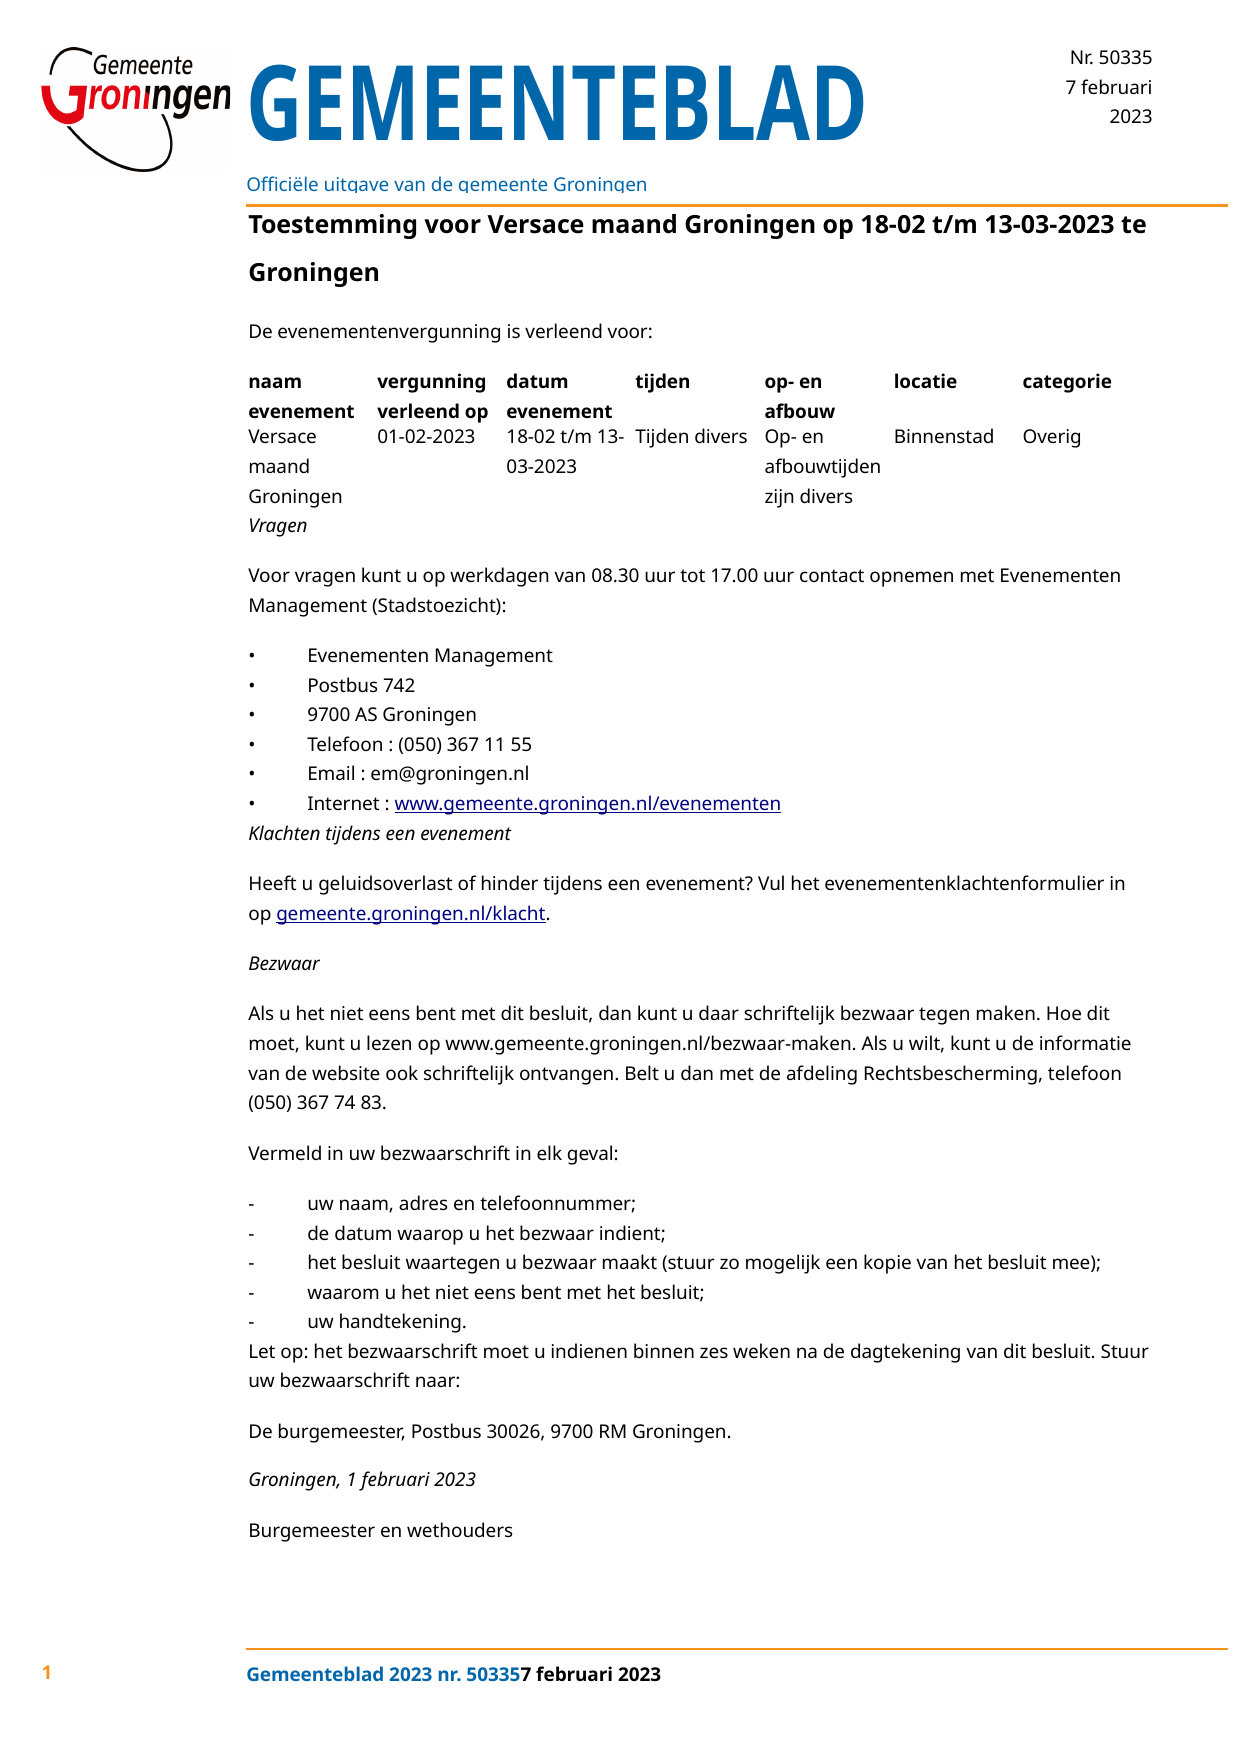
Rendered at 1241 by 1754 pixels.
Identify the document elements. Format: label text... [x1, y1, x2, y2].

table_header op- en afbouw [764, 369, 893, 424]
list waarom u het niet eens bent met het besluit; [248, 1279, 1152, 1305]
text Voor vragen kunt u op werkdagen van 08.30 uur tot 17.00 uur contact opnemen met Evenementen Management (Stadstoezicht): [248, 562, 1152, 618]
list Internet : www.gemeente.groningen.nl/evenementen [248, 790, 1152, 816]
list Postbus 742 [248, 672, 1152, 698]
table_cell Op- en afbouwtijden zijn divers [764, 424, 893, 509]
text De burgemeester, Postbus 30026, 9700 RM Groningen. [248, 1418, 1152, 1444]
text Let op: het bezwaarschrift moet u indienen binnen zes weken na de dagtekening van dit besluit. Stuur uw bezwaarschrift naar: [248, 1338, 1152, 1393]
table_header tijden [635, 369, 764, 424]
text Vragen [248, 512, 1152, 538]
table_header categorie [1023, 369, 1152, 424]
text Bezwaar [248, 950, 1152, 976]
table_cell Binnenstad [894, 424, 1022, 509]
table_header locatie [894, 369, 1022, 424]
list Email : em@groningen.nl [248, 761, 1152, 786]
table_header datum evenement [506, 369, 635, 424]
text Heeft u geluidsoverlast of hinder tijdens een evenement? Vul het evenementenklachtenformulier in op gemeente.groningen.nl/klacht. [248, 870, 1152, 926]
text De evenementenvergunning is verleend voor: [248, 318, 1152, 344]
picture [41, 47, 231, 172]
text Groningen, 1 februari 2023 [248, 1466, 1152, 1492]
list het besluit waartegen u bezwaar maakt (stuur zo mogelijk een kopie van het besluit mee); [248, 1249, 1152, 1275]
table_cell Tijden divers [635, 424, 764, 509]
table_cell 01-02-2023 [377, 424, 506, 509]
table_cell Versace maand Groningen [248, 424, 377, 509]
list de datum waarop u het bezwaar indient; [248, 1220, 1152, 1246]
table_cell 18-02 t/m 13-03-2023 [506, 424, 635, 509]
list uw naam, adres en telefoonnummer; [248, 1190, 1152, 1216]
list uw handtekening. [248, 1308, 1152, 1334]
list Telefoon : (050) 367 11 55 [248, 731, 1152, 757]
list 9700 AS Groningen [248, 701, 1152, 727]
table_header vergunning verleend op [377, 369, 506, 424]
text Burgemeester en wethouders [248, 1517, 1152, 1543]
text Als u het niet eens bent met dit besluit, dan kunt u daar schriftelijk bezwaar tegen maken. Hoe dit moet, kunt u lezen op www.gemeente.groningen.nl/bezwaar-maken. Als u wilt, kunt u de informatie van de website ook schriftelijk ontvangen. Belt u dan met de afdeling Rechtsbescherming, telefoon (050) 367 74 83. [248, 1001, 1152, 1115]
table_header naam evenement [248, 369, 377, 424]
text Toestemming voor Versace maand Groningen op 18-02 t/m 13-03-2023 te Groningen [248, 207, 1152, 288]
text Vermeld in uw bezwaarschrift in elk geval: [248, 1140, 1152, 1166]
list Evenementen Management [248, 642, 1152, 668]
table_cell Overig [1023, 424, 1152, 509]
text Klachten tijdens een evenement [248, 820, 1152, 846]
